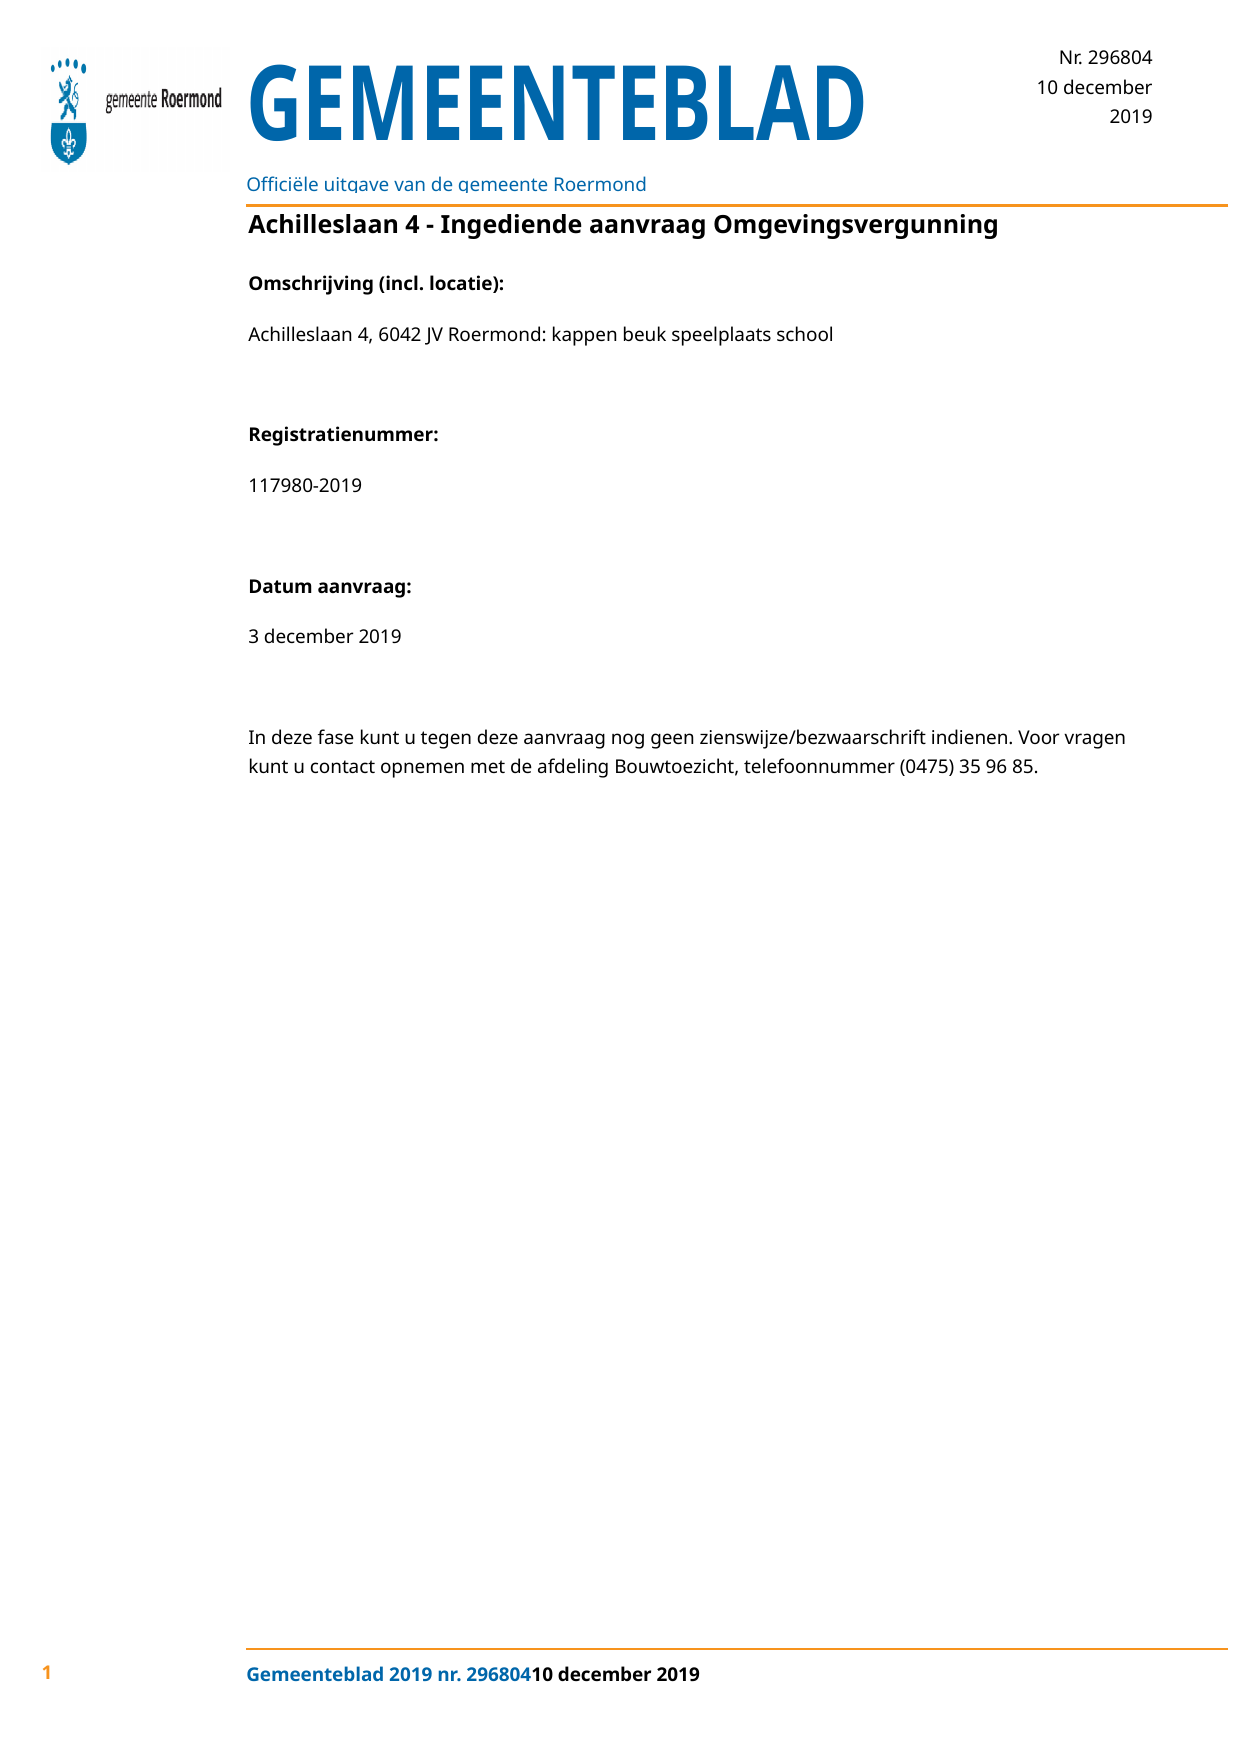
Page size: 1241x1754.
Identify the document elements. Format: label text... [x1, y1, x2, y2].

picture [41, 47, 231, 172]
text 117980-2019 [248, 472, 1152, 498]
text Achilleslaan 4 - Ingediende aanvraag Omgevingsvergunning [248, 207, 1152, 241]
text Omschrijving (incl. locatie): [248, 270, 1152, 296]
text 3 december 2019 [248, 623, 1152, 649]
text Datum aanvraag: [248, 573, 1152, 598]
text Registratienummer: [248, 422, 1152, 447]
text Achilleslaan 4, 6042 JV Roermond: kappen beuk speelplaats school [248, 321, 1152, 346]
text In deze fase kunt u tegen deze aanvraag nog geen zienswijze/bezwaarschrift indienen. Voor vragen kunt u contact opnemen met de afdeling Bouwtoezicht, telefoonnummer (0475) 35 96 85. [248, 724, 1152, 779]
